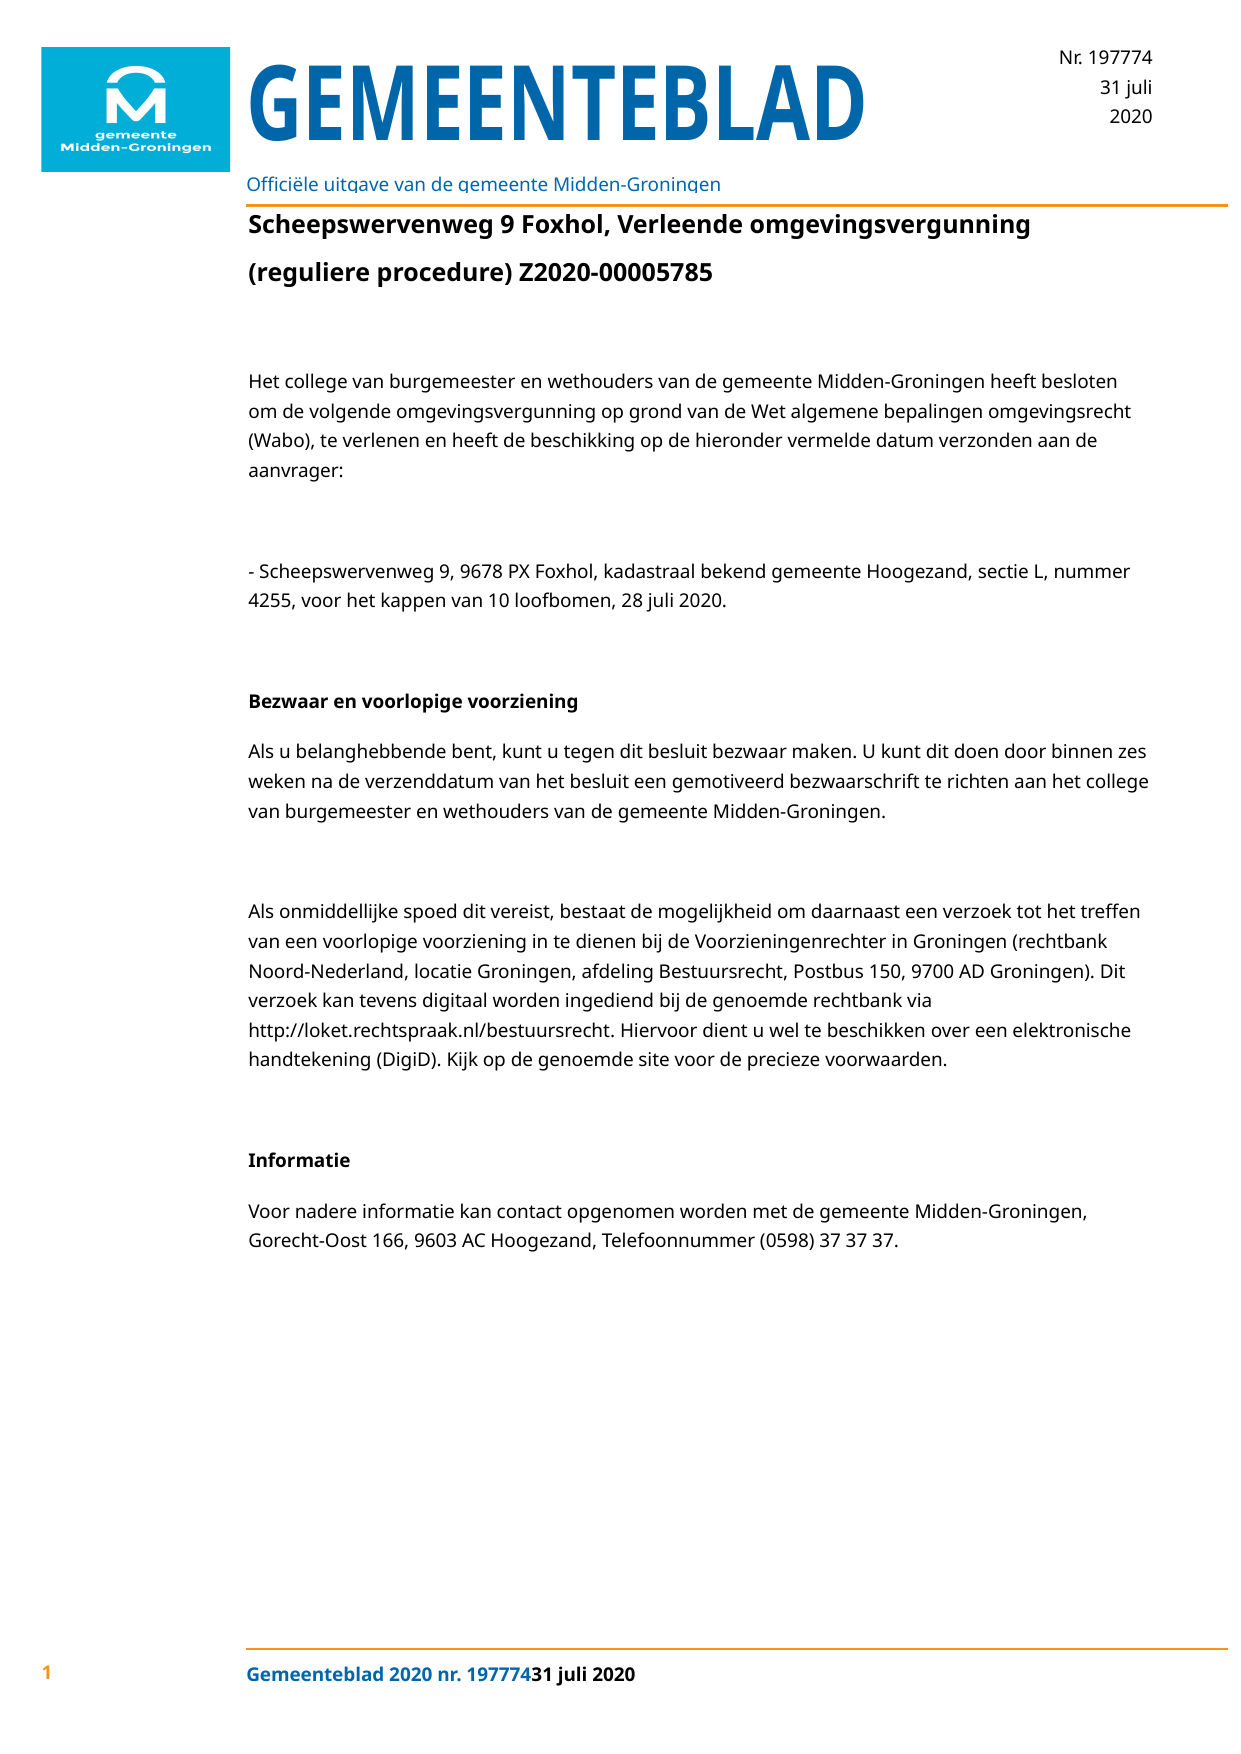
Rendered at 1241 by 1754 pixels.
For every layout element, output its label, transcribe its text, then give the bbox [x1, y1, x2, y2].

picture [107, 89, 165, 122]
text Bezwaar en voorlopige voorziening [248, 688, 1152, 714]
text Als u belanghebbende bent, kunt u tegen dit besluit bezwaar maken. U kunt dit doen door binnen zes weken na de verzenddatum van het besluit een gemotiveerd bezwaarschrift te richten aan het college van burgemeester en wethouders van de gemeente Midden-Groningen. [248, 739, 1152, 824]
text - Scheepswervenweg 9, 9678 PX Foxhol, kadastraal bekend gemeente Hoogezand, sectie L, nummer 4255, voor het kappen van 10 loofbomen, 28 juli 2020. [248, 558, 1152, 613]
text Scheepswervenweg 9 Foxhol, Verleende omgevingsvergunning (reguliere procedure) Z2020-00005785 [248, 207, 1152, 288]
picture [108, 66, 164, 82]
text Het college van burgemeester en wethouders van de gemeente Midden-Groningen heeft besloten om de volgende omgevingsvergunning op grond van de Wet algemene bepalingen omgevingsrecht (Wabo), te verlenen en heeft de beschikking op de hieronder vermelde datum verzonden aan de aanvrager: [248, 368, 1152, 483]
text Voor nadere informatie kan contact opgenomen worden met de gemeente Midden-Groningen, Gorecht-Oost 166, 9603 AC Hoogezand, Telefoonnummer (0598) 37 37 37. [248, 1198, 1152, 1253]
text Informatie [248, 1147, 1152, 1173]
text Als onmiddellijke spoed dit vereist, bestaat de mogelijkheid om daarnaast een verzoek tot het treffen van een voorlopige voorziening in te dienen bij de Voorzieningenrechter in Groningen (rechtbank Noord-Nederland, locatie Groningen, afdeling Bestuursrecht, Postbus 150, 9700 AD Groningen). Dit verzoek kan tevens digitaal worden ingediend bij de genoemde rechtbank via http://loket.rechtspraak.nl/bestuursrecht. Hiervoor dient u wel te beschikken over een elektronische handtekening (DigiD). Kijk op de genoemde site voor de precieze voorwaarden. [248, 899, 1152, 1072]
picture [184, 146, 190, 153]
